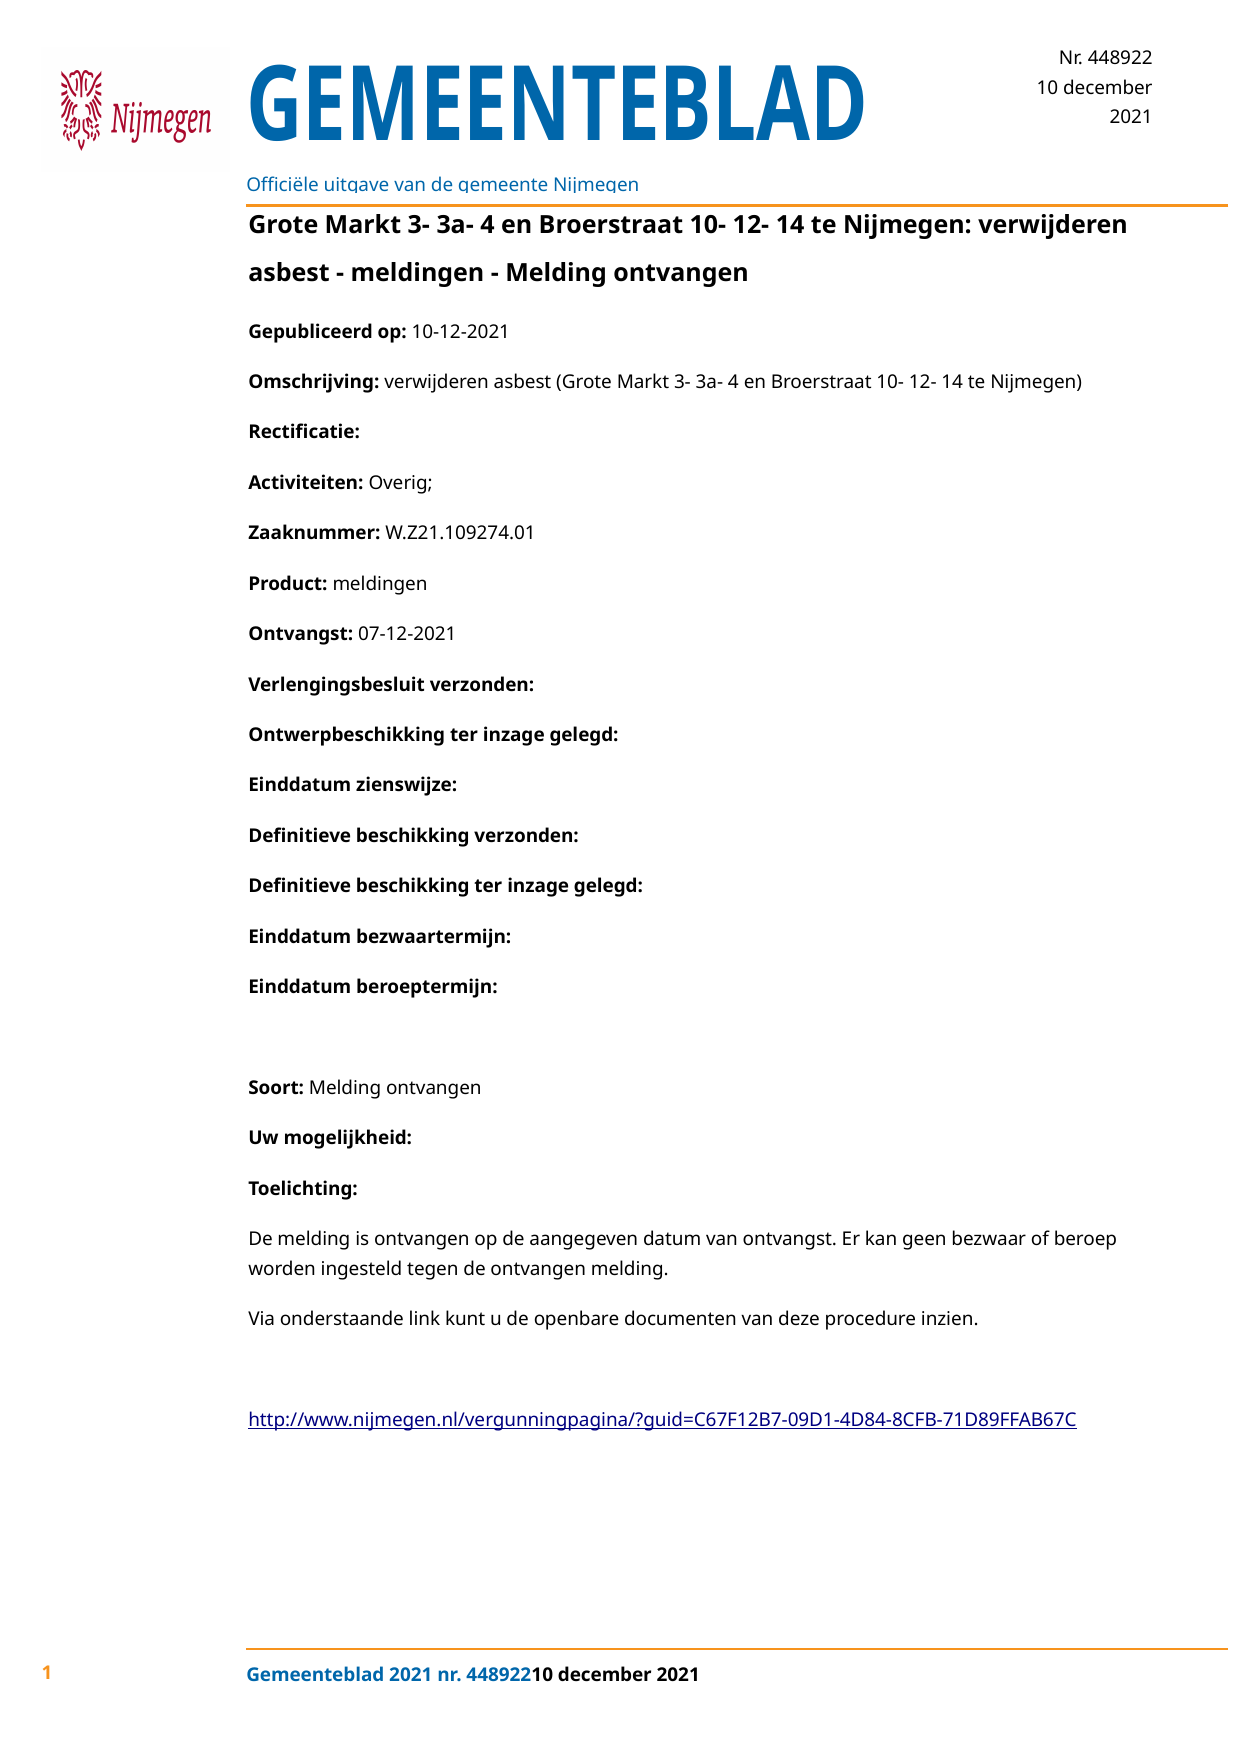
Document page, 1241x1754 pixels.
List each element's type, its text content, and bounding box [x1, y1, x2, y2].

text Ontwerpbeschikking ter inzage gelegd: [248, 721, 1152, 747]
text Rectificatie: [248, 419, 1152, 444]
text Activiteiten: Overig; [248, 469, 1152, 495]
text Definitieve beschikking verzonden: [248, 822, 1152, 848]
text Einddatum beroeptermijn: [248, 973, 1152, 999]
text Soort: Melding ontvangen [248, 1074, 1152, 1100]
text Omschrijving: verwijderen asbest (Grote Markt 3- 3a- 4 en Broerstraat 10- 12- 14 te Nijmegen) [248, 368, 1152, 394]
text Toelichting: [248, 1175, 1152, 1201]
picture [41, 47, 231, 172]
text Einddatum zienswijze: [248, 772, 1152, 797]
text Via onderstaande link kunt u de openbare documenten van deze procedure inzien. [248, 1305, 1152, 1331]
text De melding is ontvangen op de aangegeven datum van ontvangst. Er kan geen bezwaar of beroep worden ingesteld tegen de ontvangen melding. [248, 1225, 1152, 1281]
text Ontvangst: 07-12-2021 [248, 620, 1152, 646]
text Zaaknummer: W.Z21.109274.01 [248, 519, 1152, 545]
text Grote Markt 3- 3a- 4 en Broerstraat 10- 12- 14 te Nijmegen: verwijderen asbest - meldingen - Melding ontvangen [248, 207, 1152, 288]
text Definitieve beschikking ter inzage gelegd: [248, 872, 1152, 898]
text Product: meldingen [248, 570, 1152, 596]
text Verlengingsbesluit verzonden: [248, 671, 1152, 697]
text Uw mogelijkheid: [248, 1124, 1152, 1150]
text http://www.nijmegen.nl/vergunningpagina/?guid=C67F12B7-09D1-4D84-8CFB-71D89FFAB67C [248, 1406, 1152, 1432]
text Einddatum bezwaartermijn: [248, 923, 1152, 949]
text Gepubliceerd op: 10-12-2021 [248, 318, 1152, 344]
